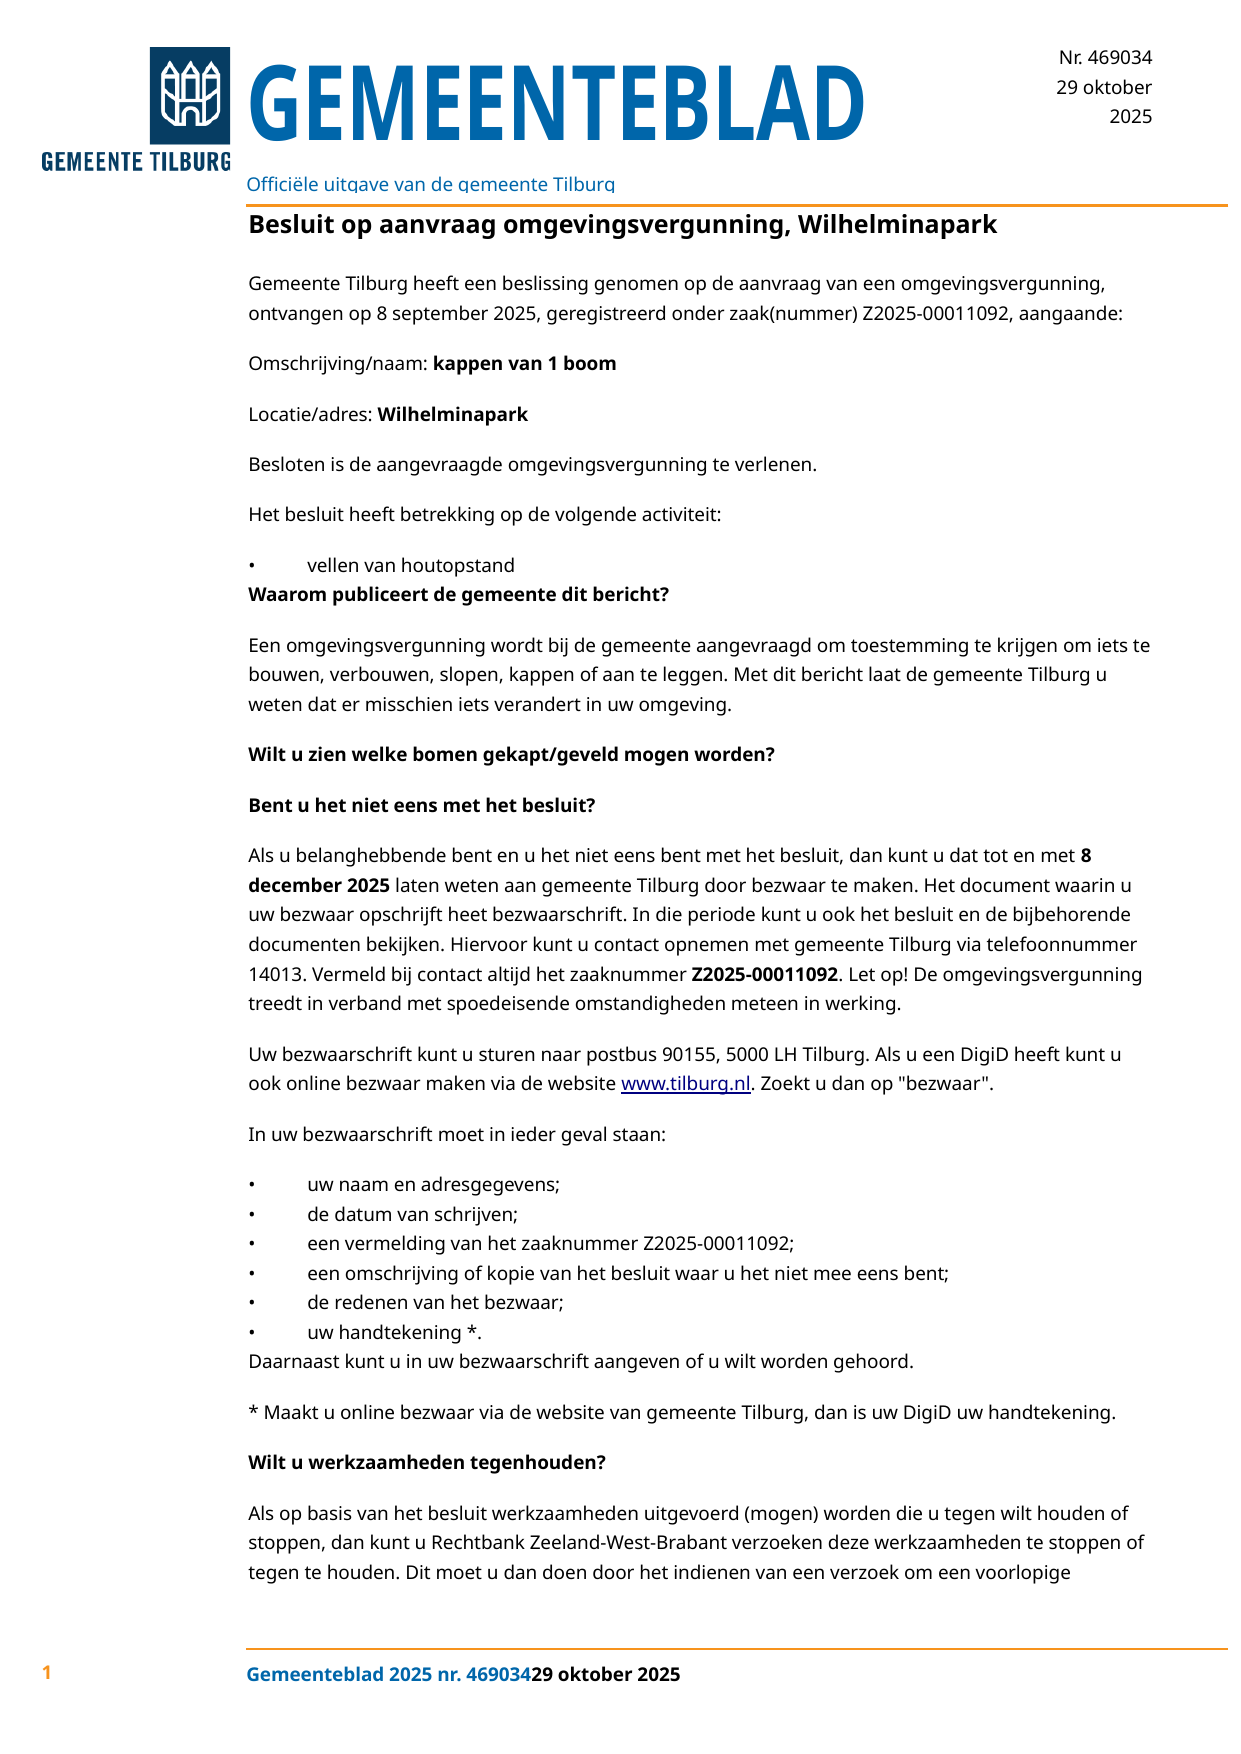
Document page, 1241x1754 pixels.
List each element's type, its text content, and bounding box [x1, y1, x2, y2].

text Besluit op aanvraag omgevingsvergunning, Wilhelminapark [248, 207, 1152, 241]
picture [41, 47, 231, 172]
text Wilt u zien welke bomen gekapt/geveld mogen worden? [248, 742, 1152, 767]
list uw handtekening *. [248, 1319, 1152, 1345]
text Het besluit heeft betrekking op de volgende activiteit: [248, 502, 1152, 527]
text Omschrijving/naam: kappen van 1 boom [248, 350, 1152, 376]
list een omschrijving of kopie van het besluit waar u het niet mee eens bent; [248, 1260, 1152, 1286]
text Daarnaast kunt u in uw bezwaarschrift aangeven of u wilt worden gehoord. [248, 1349, 1152, 1374]
text Gemeente Tilburg heeft een beslissing genomen op de aanvraag van een omgevingsvergunning, ontvangen op 8 september 2025, geregistreerd onder zaak(nummer) Z2025-00011092, aangaande: [248, 270, 1152, 326]
list de redenen van het bezwaar; [248, 1289, 1152, 1315]
text * Maakt u online bezwaar via de website van gemeente Tilburg, dan is uw DigiD uw handtekening. [248, 1399, 1152, 1425]
text Uw bezwaarschrift kunt u sturen naar postbus 90155, 5000 LH Tilburg. Als u een DigiD heeft kunt u ook online bezwaar maken via de website www.tilburg.nl. Zoekt u dan op "bezwaar". [248, 1041, 1152, 1096]
list vellen van houtopstand [248, 552, 1152, 578]
list de datum van schrijven; [248, 1201, 1152, 1226]
text Een omgevingsvergunning wordt bij de gemeente aangevraagd om toestemming te krijgen om iets te bouwen, verbouwen, slopen, kappen of aan te leggen. Met dit bericht laat de gemeente Tilburg u weten dat er misschien iets verandert in uw omgeving. [248, 632, 1152, 717]
text Waarom publiceert de gemeente dit bericht? [248, 582, 1152, 607]
text Bent u het niet eens met het besluit? [248, 792, 1152, 818]
list een vermelding van het zaaknummer Z2025-00011092; [248, 1230, 1152, 1256]
text Wilt u werkzaamheden tegenhouden? [248, 1449, 1152, 1475]
text Als u belanghebbende bent en u het niet eens bent met het besluit, dan kunt u dat tot en met 8 december 2025 laten weten aan gemeente Tilburg door bezwaar te maken. Het document waarin u uw bezwaar opschrijft heet bezwaarschrift. In die periode kunt u ook het besluit en de bijbehorende documenten bekijken. Hiervoor kunt u contact opnemen met gemeente Tilburg via telefoonnummer 14013. Vermeld bij contact altijd het zaaknummer Z2025-00011092. Let op! De omgevingsvergunning treedt in verband met spoedeisende omstandigheden meteen in werking. [248, 842, 1152, 1016]
text Besloten is de aangevraagde omgevingsvergunning te verlenen. [248, 451, 1152, 477]
text In uw bezwaarschrift moet in ieder geval staan: [248, 1121, 1152, 1146]
text Locatie/adres: Wilhelminapark [248, 401, 1152, 426]
list uw naam en adresgegevens; [248, 1171, 1152, 1197]
text Als op basis van het besluit werkzaamheden uitgevoerd (mogen) worden die u tegen wilt houden of stoppen, dan kunt u Rechtbank Zeeland-West-Brabant verzoeken deze werkzaamheden te stoppen of tegen te houden. Dit moet u dan doen door het indienen van een verzoek om een voorlopige [248, 1500, 1152, 1585]
